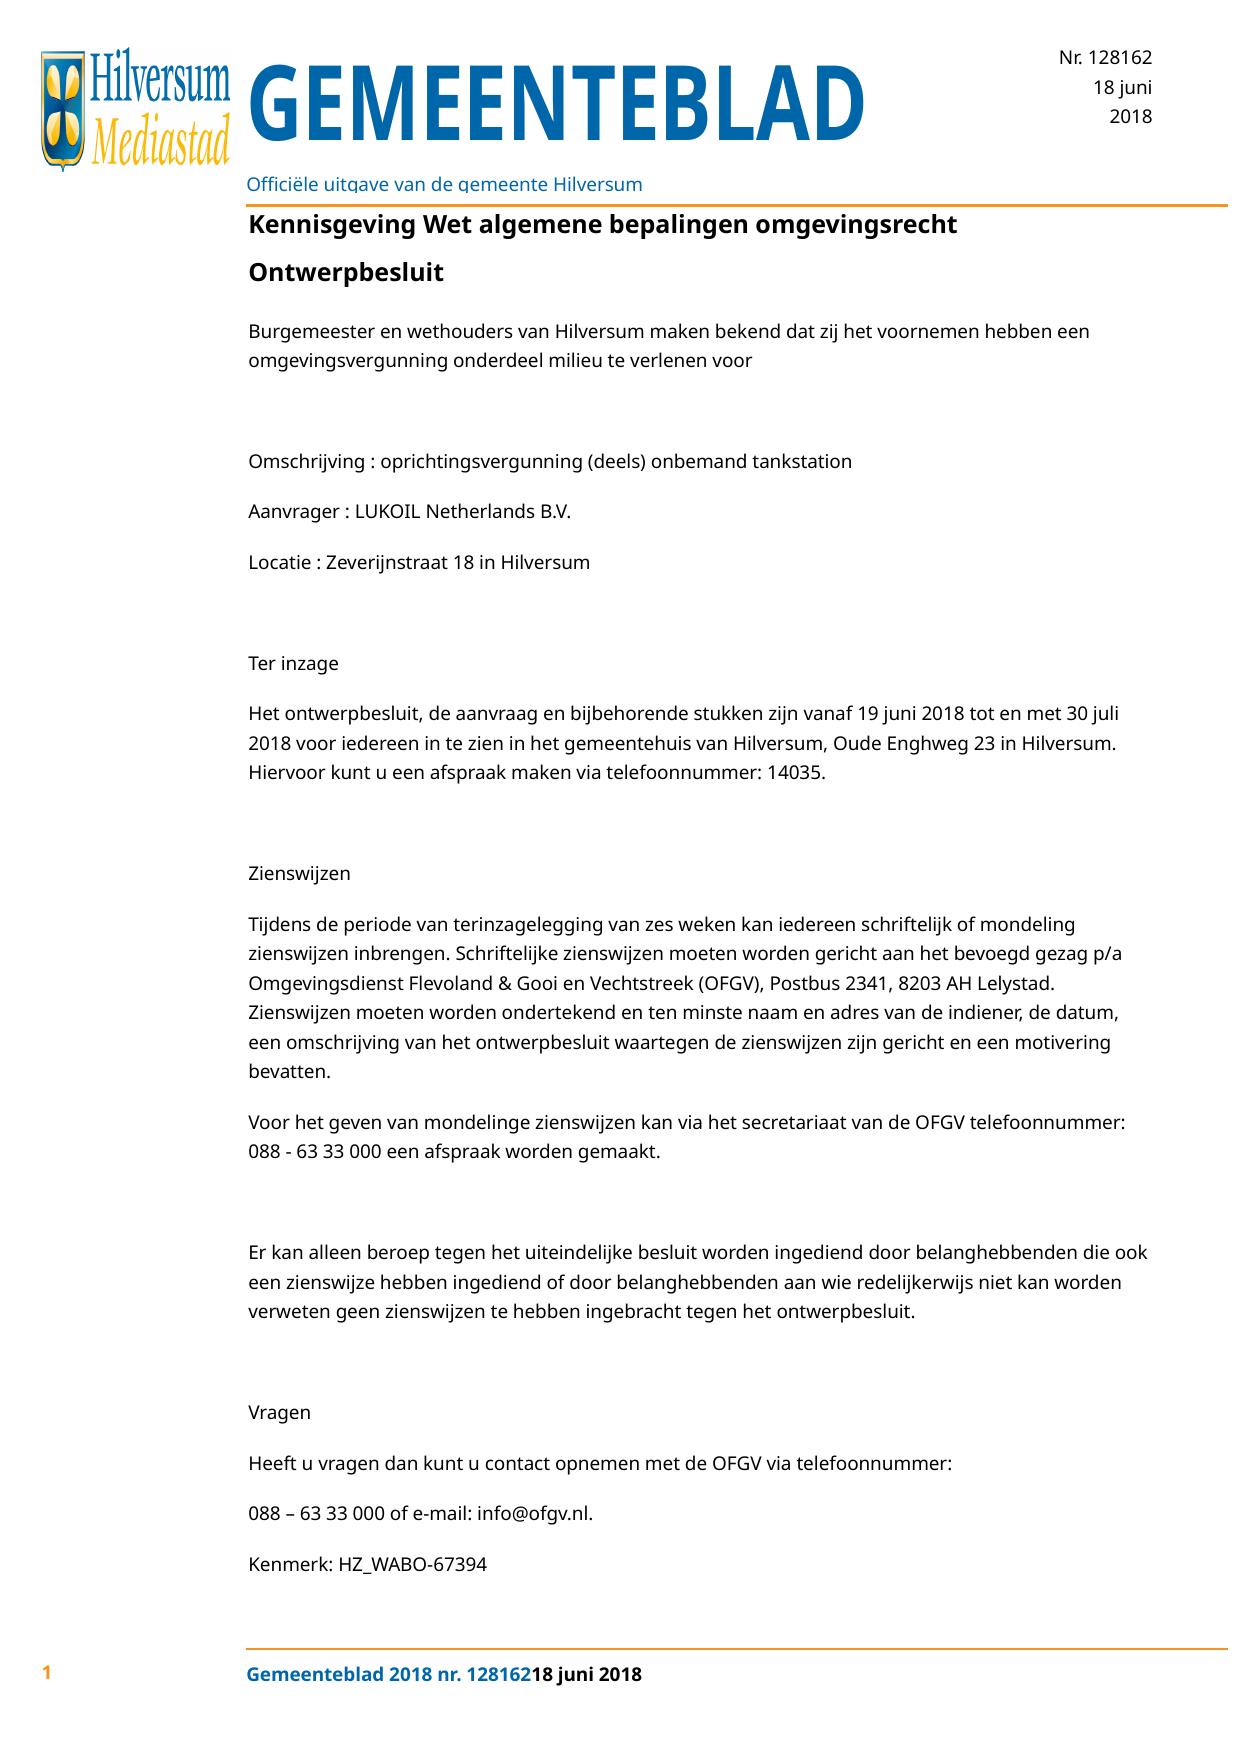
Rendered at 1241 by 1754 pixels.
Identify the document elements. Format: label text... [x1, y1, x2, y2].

text Heeft u vragen dan kunt u contact opnemen met de OFGV via telefoonnummer: [248, 1450, 1152, 1476]
text Voor het geven van mondelinge zienswijzen kan via het secretariaat van de OFGV telefoonnummer: 088 - 63 33 000 een afspraak worden gemaakt. [248, 1109, 1152, 1164]
text Het ontwerpbesluit, de aanvraag en bijbehorende stukken zijn vanaf 19 juni 2018 tot en met 30 juli 2018 voor iedereen in te zien in het gemeentehuis van Hilversum, Oude Enghweg 23 in Hilversum. Hiervoor kunt u een afspraak maken via telefoonnummer: 14035. [248, 700, 1152, 785]
text Omschrijving : oprichtingsvergunning (deels) onbemand tankstation [248, 448, 1152, 474]
text Zienswijzen [248, 860, 1152, 886]
text Kenmerk: HZ_WABO-67394 [248, 1551, 1152, 1577]
text Er kan alleen beroep tegen het uiteindelijke besluit worden ingediend door belanghebbenden die ook een zienswijze hebben ingediend of door belanghebbenden aan wie redelijkerwijs niet kan worden verweten geen zienswijzen te hebben ingebracht tegen het ontwerpbesluit. [248, 1239, 1152, 1324]
text Kennisgeving Wet algemene bepalingen omgevingsrecht Ontwerpbesluit [248, 207, 1152, 288]
text Burgemeester en wethouders van Hilversum maken bekend dat zij het voornemen hebben een omgevingsvergunning onderdeel milieu te verlenen voor [248, 318, 1152, 373]
text Ter inzage [248, 650, 1152, 676]
text Locatie : Zeverijnstraat 18 in Hilversum [248, 549, 1152, 575]
text 088 – 63 33 000 of e-mail: info@ofgv.nl. [248, 1500, 1152, 1526]
text Vragen [248, 1399, 1152, 1425]
text Aanvrager : LUKOIL Netherlands B.V. [248, 499, 1152, 524]
picture [41, 47, 231, 172]
text Tijdens de periode van terinzagelegging van zes weken kan iedereen schriftelijk of mondeling zienswijzen inbrengen. Schriftelijke zienswijzen moeten worden gericht aan het bevoegd gezag p/a Omgevingsdienst Flevoland & Gooi en Vechtstreek (OFGV), Postbus 2341, 8203 AH Lelystad. Zienswijzen moeten worden ondertekend en ten minste naam en adres van de indiener, de datum, een omschrijving van het ontwerpbesluit waartegen de zienswijzen zijn gericht en een motivering bevatten. [248, 911, 1152, 1084]
